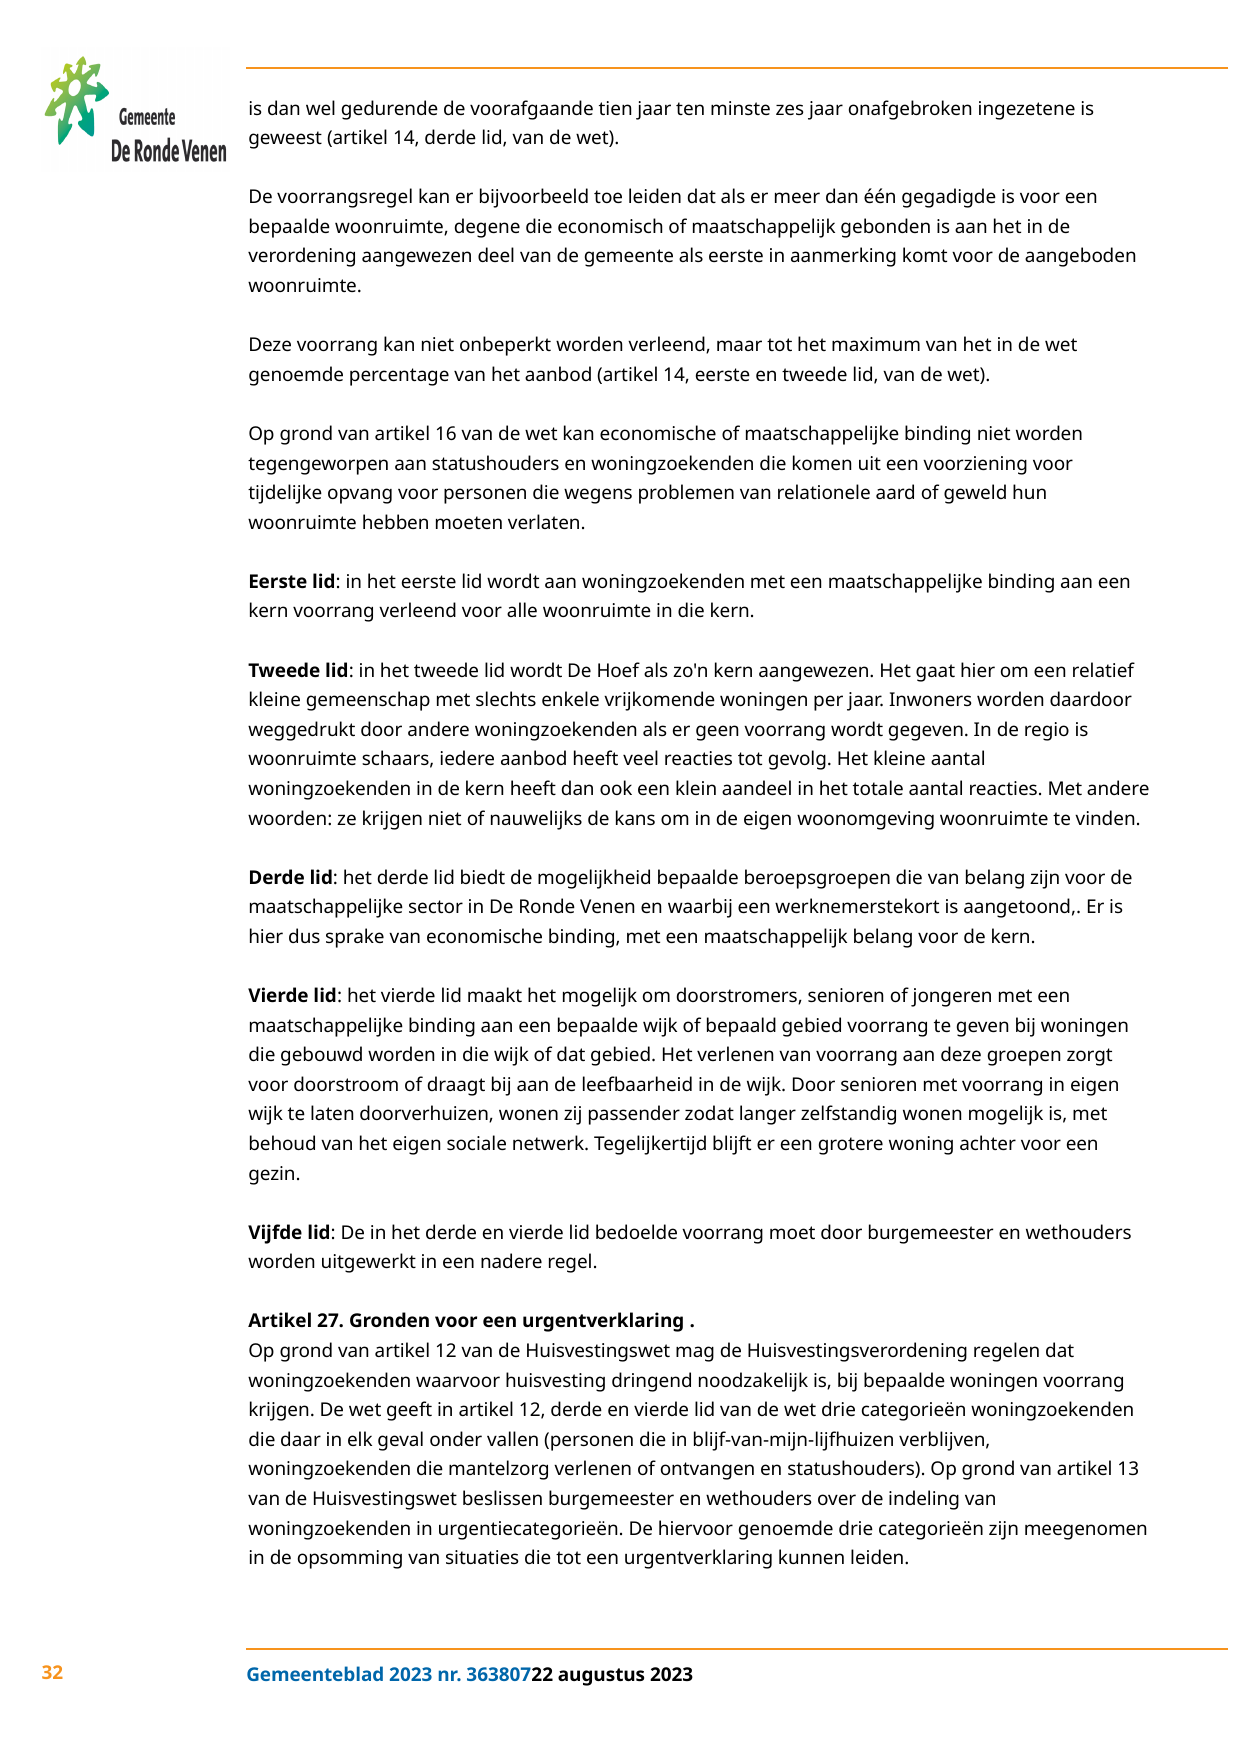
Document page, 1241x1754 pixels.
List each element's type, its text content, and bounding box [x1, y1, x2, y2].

text Op grond van artikel 16 van de wet kan economische of maatschappelijke binding niet worden tegengeworpen aan statushouders en woningzoekenden die komen uit een voorziening voor tijdelijke opvang voor personen die wegens problemen van relationele aard of geweld hun woonruimte hebben moeten verlaten. [248, 420, 1152, 535]
text Derde lid: het derde lid biedt de mogelijkheid bepaalde beroepsgroepen die van belang zijn voor de maatschappelijke sector in De Ronde Venen en waarbij een werknemerstekort is aangetoond,. Er is hier dus sprake van economische binding, met een maatschappelijk belang voor de kern. [248, 864, 1152, 949]
text Vijfde lid: De in het derde en vierde lid bedoelde voorrang moet door burgemeester en wethouders worden uitgewerkt in een nadere regel. [248, 1219, 1152, 1274]
text De voorrangsregel kan er bijvoorbeeld toe leiden dat als er meer dan één gegadigde is voor een bepaalde woonruimte, degene die economisch of maatschappelijk gebonden is aan het in de verordening aangewezen deel van de gemeente als eerste in aanmerking komt voor de aangeboden woonruimte. [248, 183, 1152, 298]
text Deze voorrang kan niet onbeperkt worden verleend, maar tot het maximum van het in de wet genoemde percentage van het aanbod (artikel 14, eerste en tweede lid, van de wet). [248, 331, 1152, 387]
picture [41, 47, 231, 172]
text is dan wel gedurende de voorafgaande tien jaar ten minste zes jaar onafgebroken ingezetene is geweest (artikel 14, derde lid, van de wet). [248, 95, 1152, 150]
text Vierde lid: het vierde lid maakt het mogelijk om doorstromers, senioren of jongeren met een maatschappelijke binding aan een bepaalde wijk of bepaald gebied voorrang te geven bij woningen die gebouwd worden in die wijk of dat gebied. Het verlenen van voorrang aan deze groepen zorgt voor doorstroom of draagt bij aan de leefbaarheid in de wijk. Door senioren met voorrang in eigen wijk te laten doorverhuizen, wonen zij passender zodat langer zelfstandig wonen mogelijk is, met behoud van het eigen sociale netwerk. Tegelijkertijd blijft er een grotere woning achter voor een gezin. [248, 982, 1152, 1186]
text Artikel 27. Gronden voor een urgentverklaring . [248, 1308, 1152, 1333]
text Op grond van artikel 12 van de Huisvestingswet mag de Huisvestingsverordening regelen dat woningzoekenden waarvoor huisvesting dringend noodzakelijk is, bij bepaalde woningen voorrang krijgen. De wet geeft in artikel 12, derde en vierde lid van de wet drie categorieën woningzoekenden die daar in elk geval onder vallen (personen die in blijf-van-mijn-lijfhuizen verblijven, woningzoekenden die mantelzorg verlenen of ontvangen en statushouders). Op grond van artikel 13 van de Huisvestingswet beslissen burgemeester en wethouders over de indeling van woningzoekenden in urgentiecategorieën. De hiervoor genoemde drie categorieën zijn meegenomen in de opsomming van situaties die tot een urgentverklaring kunnen leiden. [248, 1337, 1152, 1570]
text Eerste lid: in het eerste lid wordt aan woningzoekenden met een maatschappelijke binding aan een kern voorrang verleend voor alle woonruimte in die kern. [248, 568, 1152, 623]
text Tweede lid: in het tweede lid wordt De Hoef als zo'n kern aangewezen. Het gaat hier om een relatief kleine gemeenschap met slechts enkele vrijkomende woningen per jaar. Inwoners worden daardoor weggedrukt door andere woningzoekenden als er geen voorrang wordt gegeven. In de regio is woonruimte schaars, iedere aanbod heeft veel reacties tot gevolg. Het kleine aantal woningzoekenden in de kern heeft dan ook een klein aandeel in het totale aantal reacties. Met andere woorden: ze krijgen niet of nauwelijks de kans om in de eigen woonomgeving woonruimte te vinden. [248, 657, 1152, 831]
